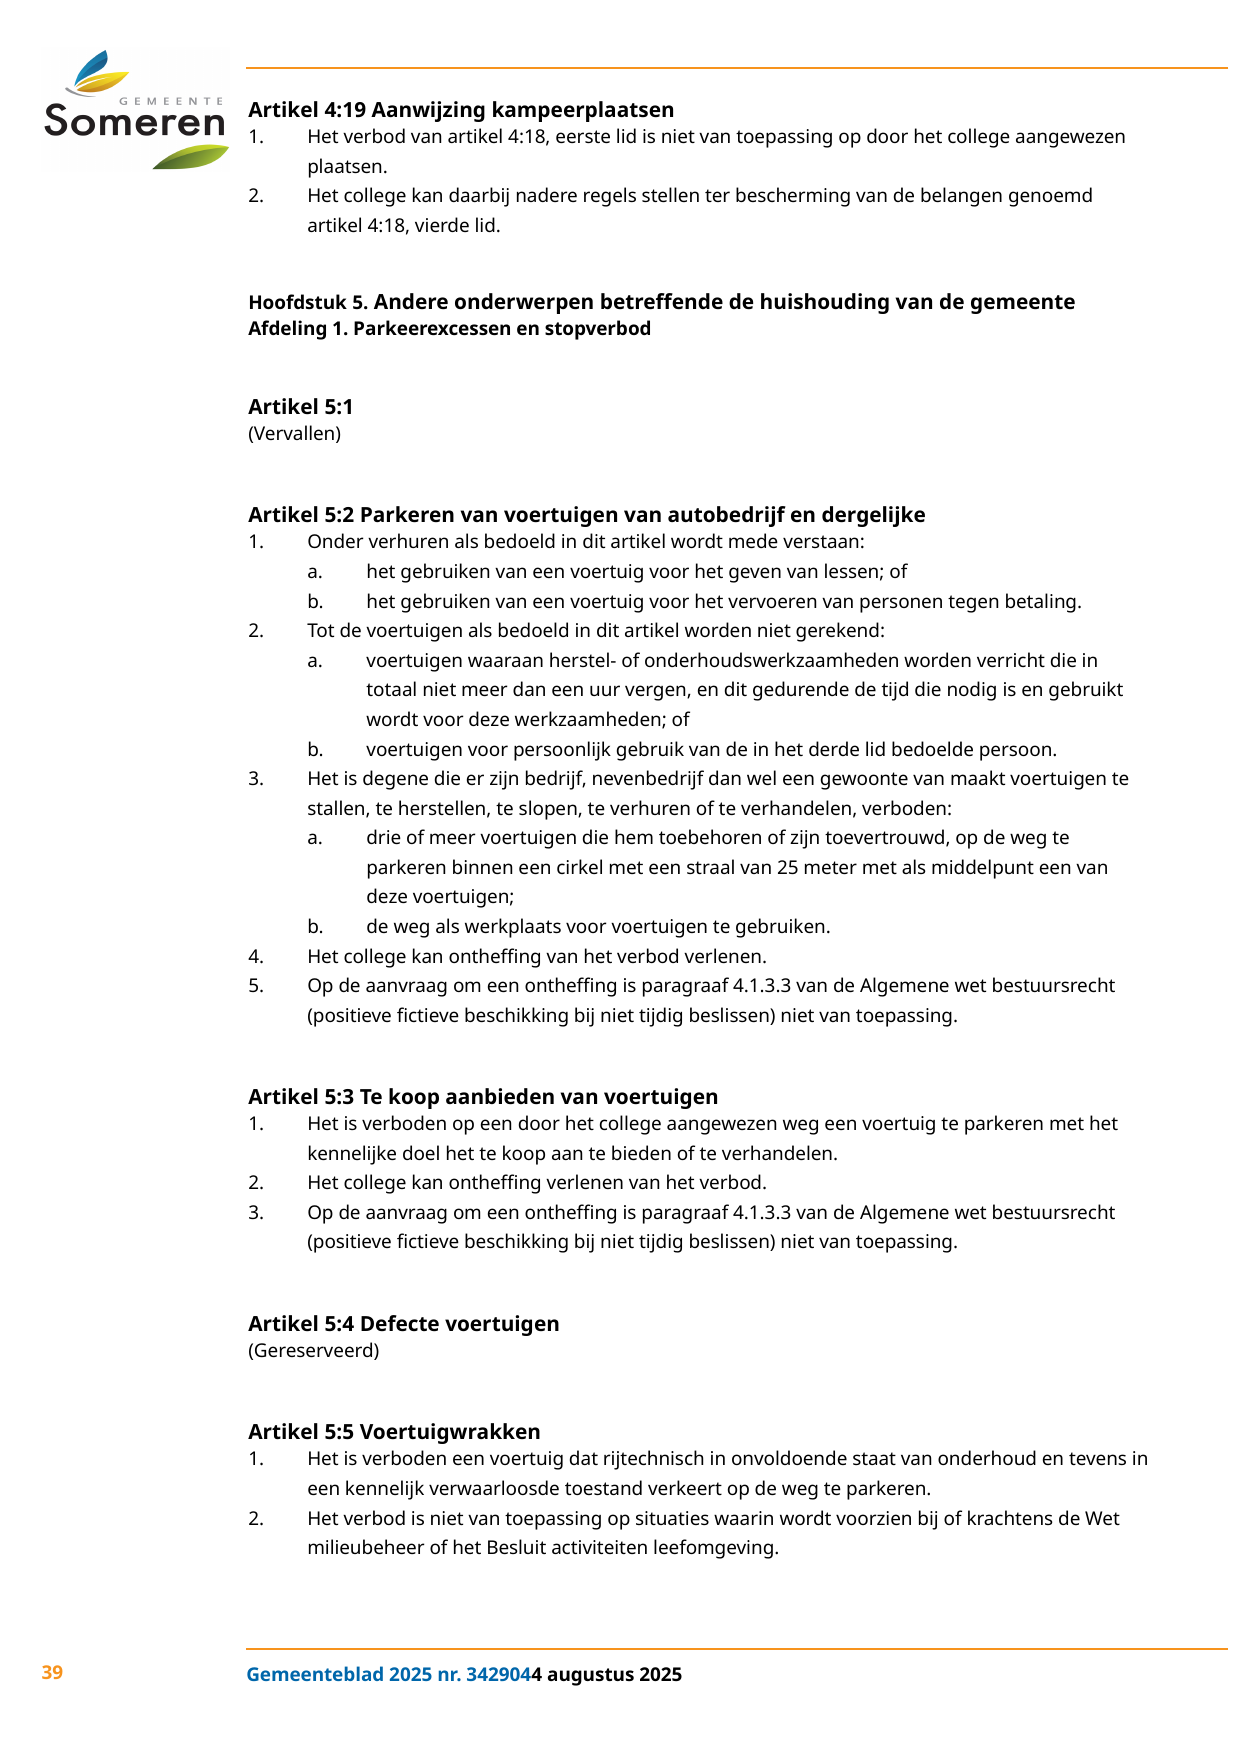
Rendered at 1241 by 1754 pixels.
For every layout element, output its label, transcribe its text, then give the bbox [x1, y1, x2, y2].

text Artikel 5:4 Defecte voertuigen [248, 1309, 1152, 1337]
text Hoofdstuk 5. Andere onderwerpen betreffende de huishouding van de gemeente [248, 287, 1152, 316]
list Tot de voertuigen als bedoeld in dit artikel worden niet gerekend: [248, 617, 1152, 643]
text (Vervallen) [248, 420, 1152, 446]
list het gebruiken van een voertuig voor het geven van lessen; of [307, 558, 1152, 584]
list drie of meer voertuigen die hem toebehoren of zijn toevertrouwd, op de weg te parkeren binnen een cirkel met een straal van 25 meter met als middelpunt een van deze voertuigen; [307, 824, 1152, 909]
list Het is verboden een voertuig dat rijtechnisch in onvoldoende staat van onderhoud en tevens in een kennelijk verwaarloosde toestand verkeert op de weg te parkeren. [248, 1446, 1152, 1501]
list voertuigen waaraan herstel- of onderhoudswerkzaamheden worden verricht die in totaal niet meer dan een uur vergen, en dit gedurende de tijd die nodig is en gebruikt wordt voor deze werkzaamheden; of [307, 647, 1152, 732]
list Het college kan ontheffing verlenen van het verbod. [248, 1169, 1152, 1195]
text Artikel 5:2 Parkeren van voertuigen van autobedrijf en dergelijke [248, 500, 1152, 529]
picture [41, 47, 231, 172]
list Het is degene die er zijn bedrijf, nevenbedrijf dan wel een gewoonte van maakt voertuigen te stallen, te herstellen, te slopen, te verhuren of te verhandelen, verboden: [248, 765, 1152, 821]
list Onder verhuren als bedoeld in dit artikel wordt mede verstaan: [248, 529, 1152, 554]
text Afdeling 1. Parkeerexcessen en stopverbod [248, 316, 1152, 341]
list Het college kan daarbij nadere regels stellen ter bescherming van de belangen genoemd artikel 4:18, vierde lid. [248, 182, 1152, 238]
list Het verbod is niet van toepassing op situaties waarin wordt voorzien bij of krachtens de Wet milieubeheer of het Besluit activiteiten leefomgeving. [248, 1505, 1152, 1560]
text Artikel 5:1 [248, 392, 1152, 420]
list Op de aanvraag om een ontheffing is paragraaf 4.1.3.3 van de Algemene wet bestuursrecht (positieve fictieve beschikking bij niet tijdig beslissen) niet van toepassing. [248, 972, 1152, 1028]
text Artikel 5:3 Te koop aanbieden van voertuigen [248, 1082, 1152, 1110]
text Artikel 5:5 Voertuigwrakken [248, 1417, 1152, 1446]
list Het verbod van artikel 4:18, eerste lid is niet van toepassing op door het college aangewezen plaatsen. [248, 123, 1152, 178]
list Het is verboden op een door het college aangewezen weg een voertuig te parkeren met het kennelijke doel het te koop aan te bieden of te verhandelen. [248, 1110, 1152, 1166]
list de weg als werkplaats voor voertuigen te gebruiken. [307, 913, 1152, 939]
list Het college kan ontheffing van het verbod verlenen. [248, 943, 1152, 968]
list het gebruiken van een voertuig voor het vervoeren van personen tegen betaling. [307, 588, 1152, 613]
text Artikel 4:19 Aanwijzing kampeerplaatsen [248, 95, 1152, 123]
list voertuigen voor persoonlijk gebruik van de in het derde lid bedoelde persoon. [307, 736, 1152, 761]
list Op de aanvraag om een ontheffing is paragraaf 4.1.3.3 van de Algemene wet bestuursrecht (positieve fictieve beschikking bij niet tijdig beslissen) niet van toepassing. [248, 1199, 1152, 1254]
text (Gereserveerd) [248, 1337, 1152, 1363]
